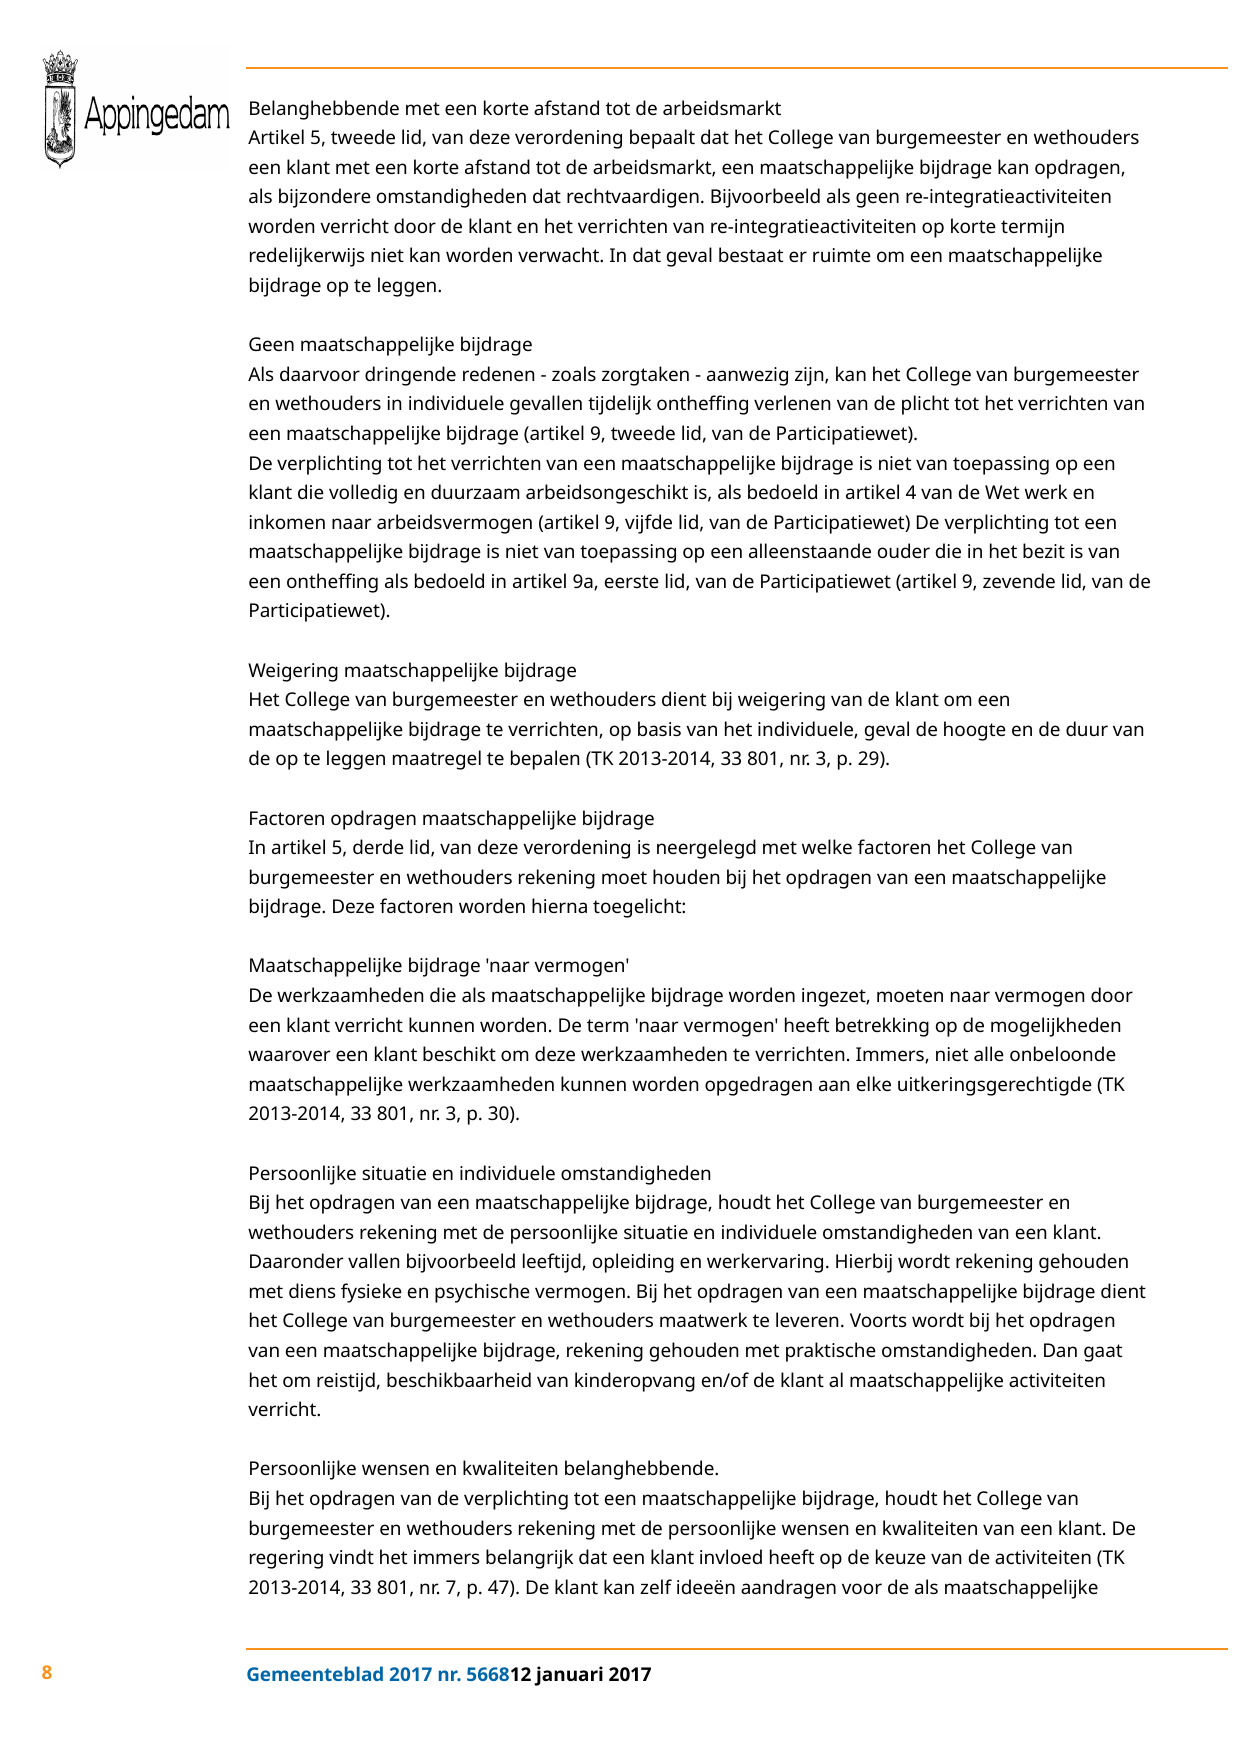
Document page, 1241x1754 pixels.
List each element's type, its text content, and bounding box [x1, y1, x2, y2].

text Bij het opdragen van de verplichting tot een maatschappelijke bijdrage, houdt het College van burgemeester en wethouders rekening met de persoonlijke wensen en kwaliteiten van een klant. De regering vindt het immers belangrijk dat een klant invloed heeft op de keuze van de activiteiten (TK 2013-2014, 33 801, nr. 7, p. 47). De klant kan zelf ideeën aandragen voor de als maatschappelijke [248, 1485, 1152, 1600]
text Als daarvoor dringende redenen - zoals zorgtaken - aanwezig zijn, kan het College van burgemeester en wethouders in individuele gevallen tijdelijk ontheffing verlenen van de plicht tot het verrichten van een maatschappelijke bijdrage (artikel 9, tweede lid, van de Participatiewet). [248, 361, 1152, 446]
text Geen maatschappelijke bijdrage [248, 331, 1152, 357]
text Maatschappelijke bijdrage 'naar vermogen' [248, 953, 1152, 978]
text Persoonlijke situatie en individuele omstandigheden [248, 1160, 1152, 1186]
text Artikel 5, tweede lid, van deze verordening bepaalt dat het College van burgemeester en wethouders een klant met een korte afstand tot de arbeidsmarkt, een maatschappelijke bijdrage kan opdragen, als bijzondere omstandigheden dat rechtvaardigen. Bijvoorbeeld als geen re-integratieactiviteiten worden verricht door de klant en het verrichten van re-integratieactiviteiten op korte termijn redelijkerwijs niet kan worden verwacht. In dat geval bestaat er ruimte om een maatschappelijke bijdrage op te leggen. [248, 124, 1152, 298]
text In artikel 5, derde lid, van deze verordening is neergelegd met welke factoren het College van burgemeester en wethouders rekening moet houden bij het opdragen van een maatschappelijke bijdrage. Deze factoren worden hierna toegelicht: [248, 834, 1152, 919]
text Belanghebbende met een korte afstand tot de arbeidsmarkt [248, 95, 1152, 121]
text De werkzaamheden die als maatschappelijke bijdrage worden ingezet, moeten naar vermogen door een klant verricht kunnen worden. De term 'naar vermogen' heeft betrekking op de mogelijkheden waarover een klant beschikt om deze werkzaamheden te verrichten. Immers, niet alle onbeloonde maatschappelijke werkzaamheden kunnen worden opgedragen aan elke uitkeringsgerechtigde (TK 2013-2014, 33 801, nr. 3, p. 30). [248, 982, 1152, 1126]
text Persoonlijke wensen en kwaliteiten belanghebbende. [248, 1456, 1152, 1481]
text Bij het opdragen van een maatschappelijke bijdrage, houdt het College van burgemeester en wethouders rekening met de persoonlijke situatie en individuele omstandigheden van een klant. Daaronder vallen bijvoorbeeld leeftijd, opleiding en werkervaring. Hierbij wordt rekening gehouden met diens fysieke en psychische vermogen. Bij het opdragen van een maatschappelijke bijdrage dient het College van burgemeester en wethouders maatwerk te leveren. Voorts wordt bij het opdragen van een maatschappelijke bijdrage, rekening gehouden met praktische omstandigheden. Dan gaat het om reistijd, beschikbaarheid van kinderopvang en/of de klant al maatschappelijke activiteiten verricht. [248, 1189, 1152, 1422]
text Factoren opdragen maatschappelijke bijdrage [248, 805, 1152, 831]
text De verplichting tot het verrichten van een maatschappelijke bijdrage is niet van toepassing op een klant die volledig en duurzaam arbeidsongeschikt is, als bedoeld in artikel 4 van de Wet werk en inkomen naar arbeidsvermogen (artikel 9, vijfde lid, van de Participatiewet) De verplichting tot een maatschappelijke bijdrage is niet van toepassing op een alleenstaande ouder die in het bezit is van een ontheffing als bedoeld in artikel 9a, eerste lid, van de Participatiewet (artikel 9, zevende lid, van de Participatiewet). [248, 450, 1152, 623]
text Weigering maatschappelijke bijdrage [248, 657, 1152, 683]
text Het College van burgemeester en wethouders dient bij weigering van de klant om een maatschappelijke bijdrage te verrichten, op basis van het individuele, geval de hoogte en de duur van de op te leggen maatregel te bepalen (TK 2013-2014, 33 801, nr. 3, p. 29). [248, 686, 1152, 771]
picture [41, 47, 231, 172]
